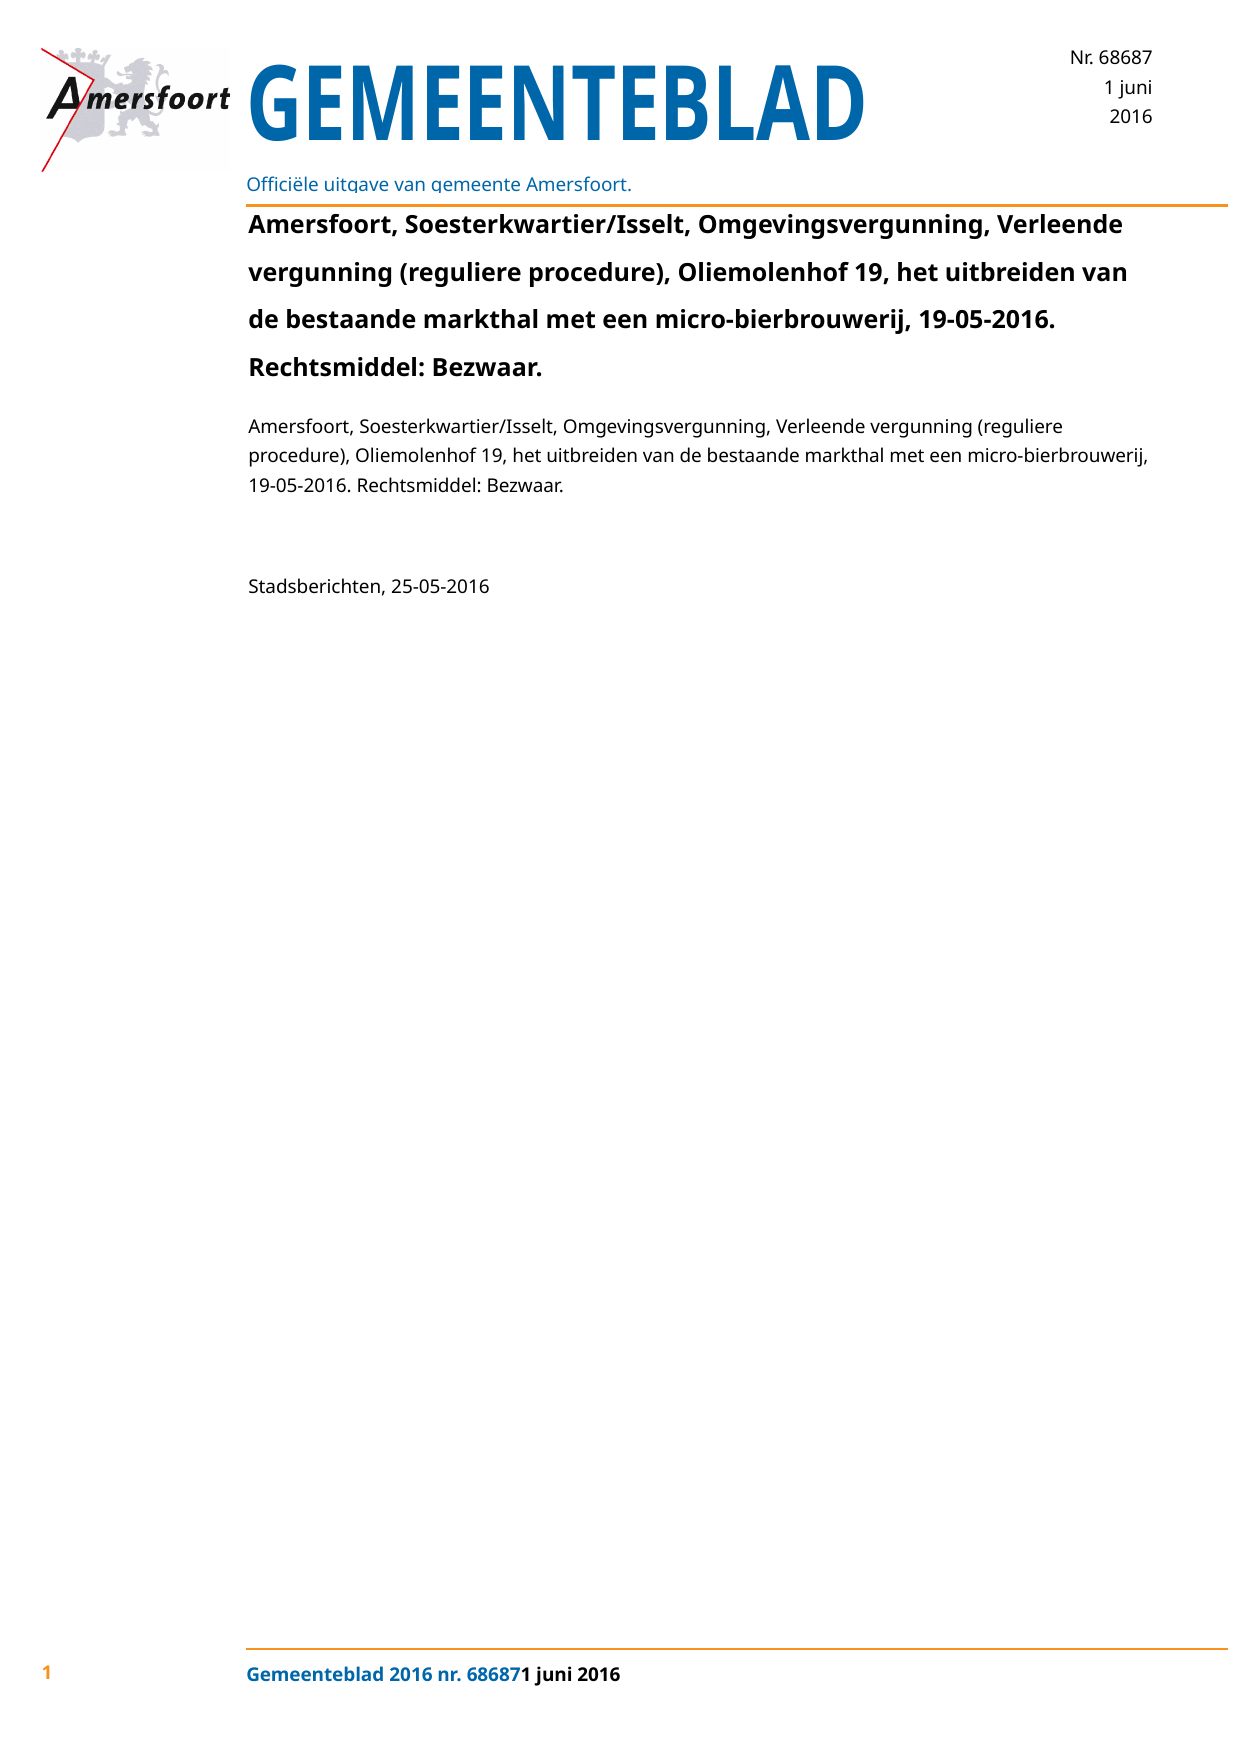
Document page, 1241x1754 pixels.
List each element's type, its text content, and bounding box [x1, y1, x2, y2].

text Stadsberichten, 25-05-2016 [248, 573, 1152, 599]
picture [41, 47, 231, 172]
text Amersfoort, Soesterkwartier/Isselt, Omgevingsvergunning, Verleende vergunning (reguliere procedure), Oliemolenhof 19, het uitbreiden van de bestaande markthal met een micro-bierbrouwerij, 19-05-2016. Rechtsmiddel: Bezwaar. [248, 413, 1152, 498]
text Amersfoort, Soesterkwartier/Isselt, Omgevingsvergunning, Verleende vergunning (reguliere procedure), Oliemolenhof 19, het uitbreiden van de bestaande markthal met een micro-bierbrouwerij, 19-05-2016. Rechtsmiddel: Bezwaar. [248, 207, 1152, 384]
